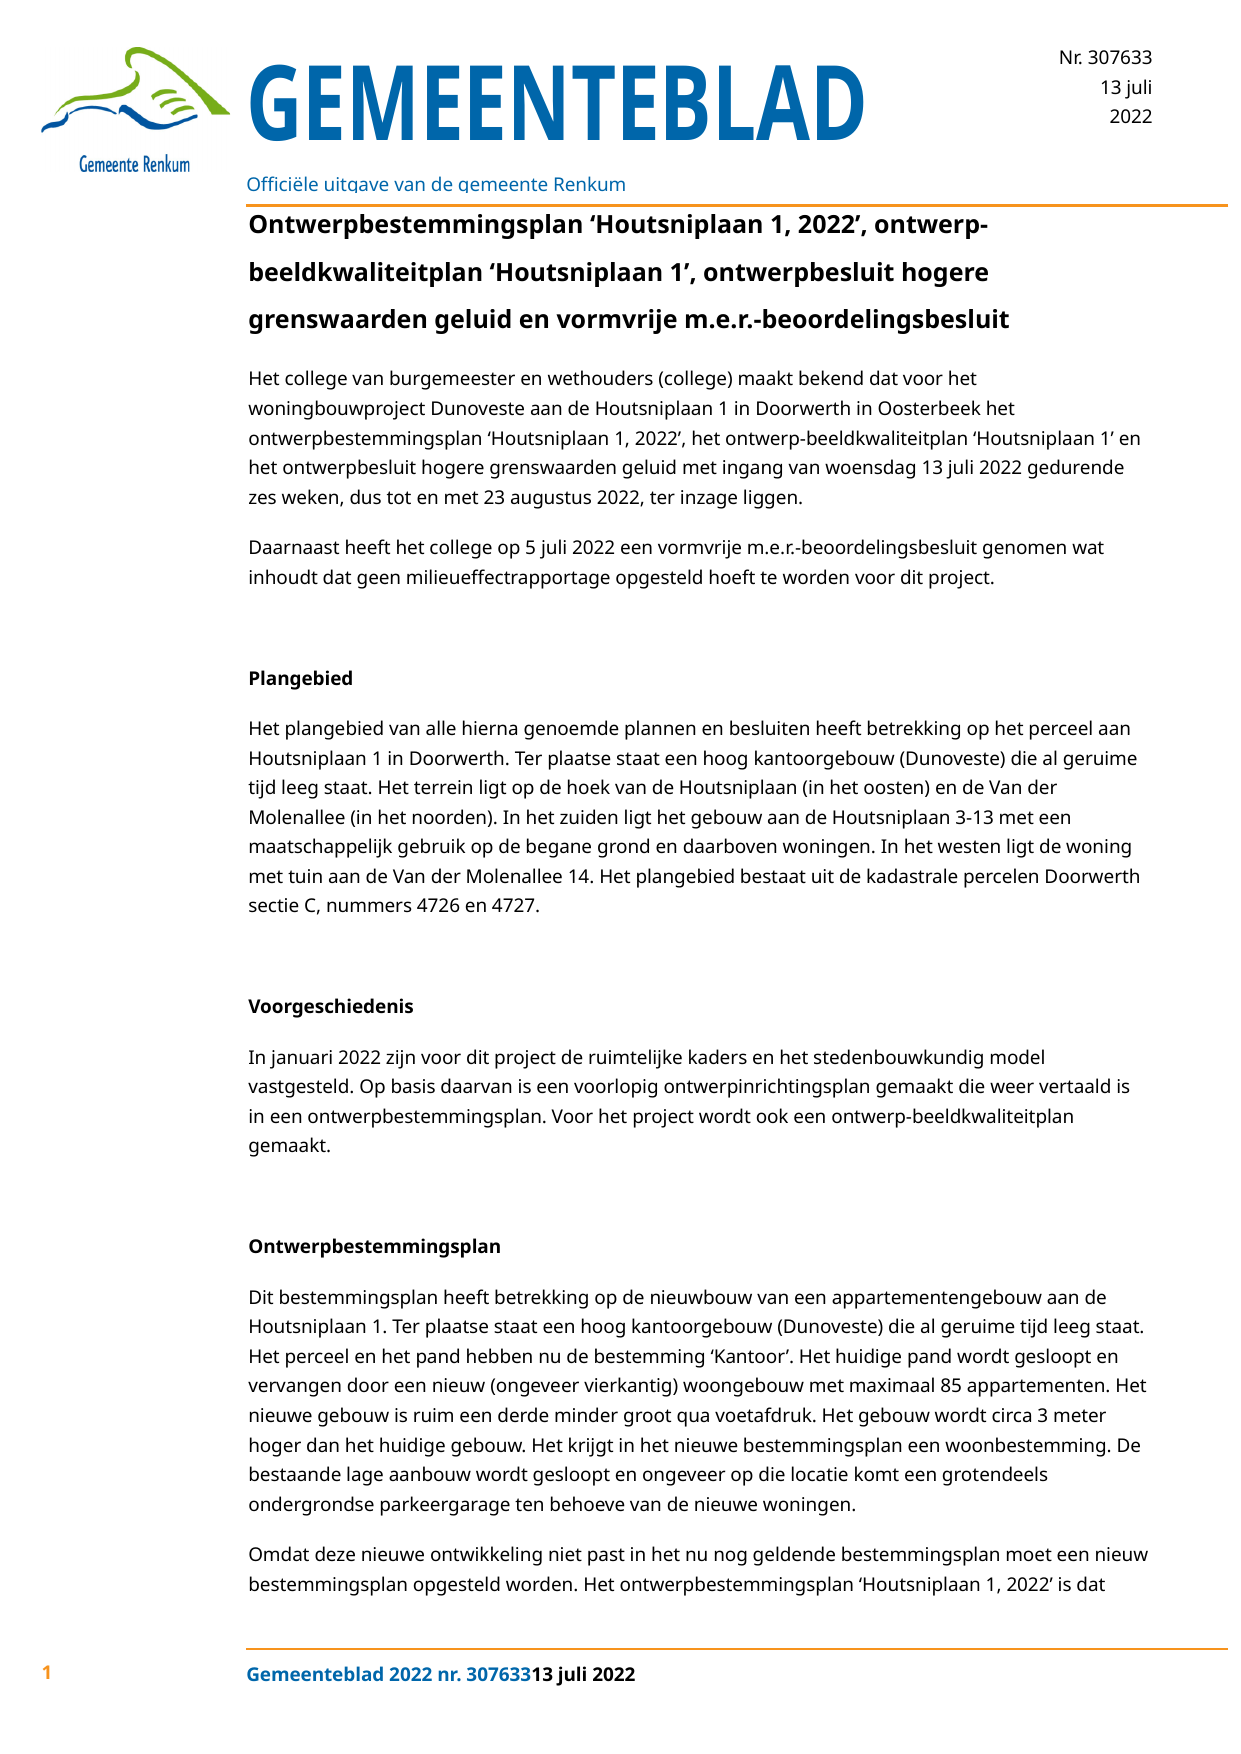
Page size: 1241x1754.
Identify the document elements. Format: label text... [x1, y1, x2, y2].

text Dit bestemmingsplan heeft betrekking op de nieuwbouw van een appartementengebouw aan de Houtsniplaan 1. Ter plaatse staat een hoog kantoorgebouw (Dunoveste) die al geruime tijd leeg staat. Het perceel en het pand hebben nu de bestemming ‘Kantoor’. Het huidige pand wordt gesloopt en vervangen door een nieuw (ongeveer vierkantig) woongebouw met maximaal 85 appartementen. Het nieuwe gebouw is ruim een derde minder groot qua voetafdruk. Het gebouw wordt circa 3 meter hoger dan het huidige gebouw. Het krijgt in het nieuwe bestemmingsplan een woonbestemming. De bestaande lage aanbouw wordt gesloopt en ongeveer op die locatie komt een grotendeels ondergrondse parkeergarage ten behoeve van de nieuwe woningen. [248, 1284, 1152, 1517]
text Plangebied [248, 665, 1152, 690]
text In januari 2022 zijn voor dit project de ruimtelijke kaders en het stedenbouwkundig model vastgesteld. Op basis daarvan is een voorlopig ontwerpinrichtingsplan gemaakt die weer vertaald is in een ontwerpbestemmingsplan. Voor het project wordt ook een ontwerp-beeldkwaliteitplan gemaakt. [248, 1044, 1152, 1158]
text Omdat deze nieuwe ontwikkeling niet past in het nu nog geldende bestemmingsplan moet een nieuw bestemmingsplan opgesteld worden. Het ontwerpbestemmingsplan ‘Houtsniplaan 1, 2022’ is dat [248, 1541, 1152, 1597]
text Het plangebied van alle hierna genoemde plannen en besluiten heeft betrekking op het perceel aan Houtsniplaan 1 in Doorwerth. Ter plaatse staat een hoog kantoorgebouw (Dunoveste) die al geruime tijd leeg staat. Het terrein ligt op de hoek van de Houtsniplaan (in het oosten) en de Van der Molenallee (in het noorden). In het zuiden ligt het gebouw aan de Houtsniplaan 3-13 met een maatschappelijk gebruik op de begane grond en daarboven woningen. In het westen ligt de woning met tuin aan de Van der Molenallee 14. Het plangebied bestaat uit de kadastrale percelen Doorwerth sectie C, nummers 4726 en 4727. [248, 715, 1152, 918]
text Het college van burgemeester en wethouders (college) maakt bekend dat voor het woningbouwproject Dunoveste aan de Houtsniplaan 1 in Doorwerth in Oosterbeek het ontwerpbestemmingsplan ‘Houtsniplaan 1, 2022’, het ontwerp-beeldkwaliteitplan ‘Houtsniplaan 1’ en het ontwerpbesluit hogere grenswaarden geluid met ingang van woensdag 13 juli 2022 gedurende zes weken, dus tot en met 23 augustus 2022, ter inzage liggen. [248, 366, 1152, 509]
text Voorgeschiedenis [248, 993, 1152, 1019]
text Ontwerpbestemmingsplan ‘Houtsniplaan 1, 2022’, ontwerp-beeldkwaliteitplan ‘Houtsniplaan 1’, ontwerpbesluit hogere grenswaarden geluid en vormvrije m.e.r.-beoordelingsbesluit [248, 207, 1152, 336]
text Daarnaast heeft het college op 5 juli 2022 een vormvrije m.e.r.-beoordelingsbesluit genomen wat inhoudt dat geen milieueffectrapportage opgesteld hoeft te worden voor dit project. [248, 534, 1152, 589]
text Ontwerpbestemmingsplan [248, 1233, 1152, 1259]
picture [41, 47, 231, 172]
